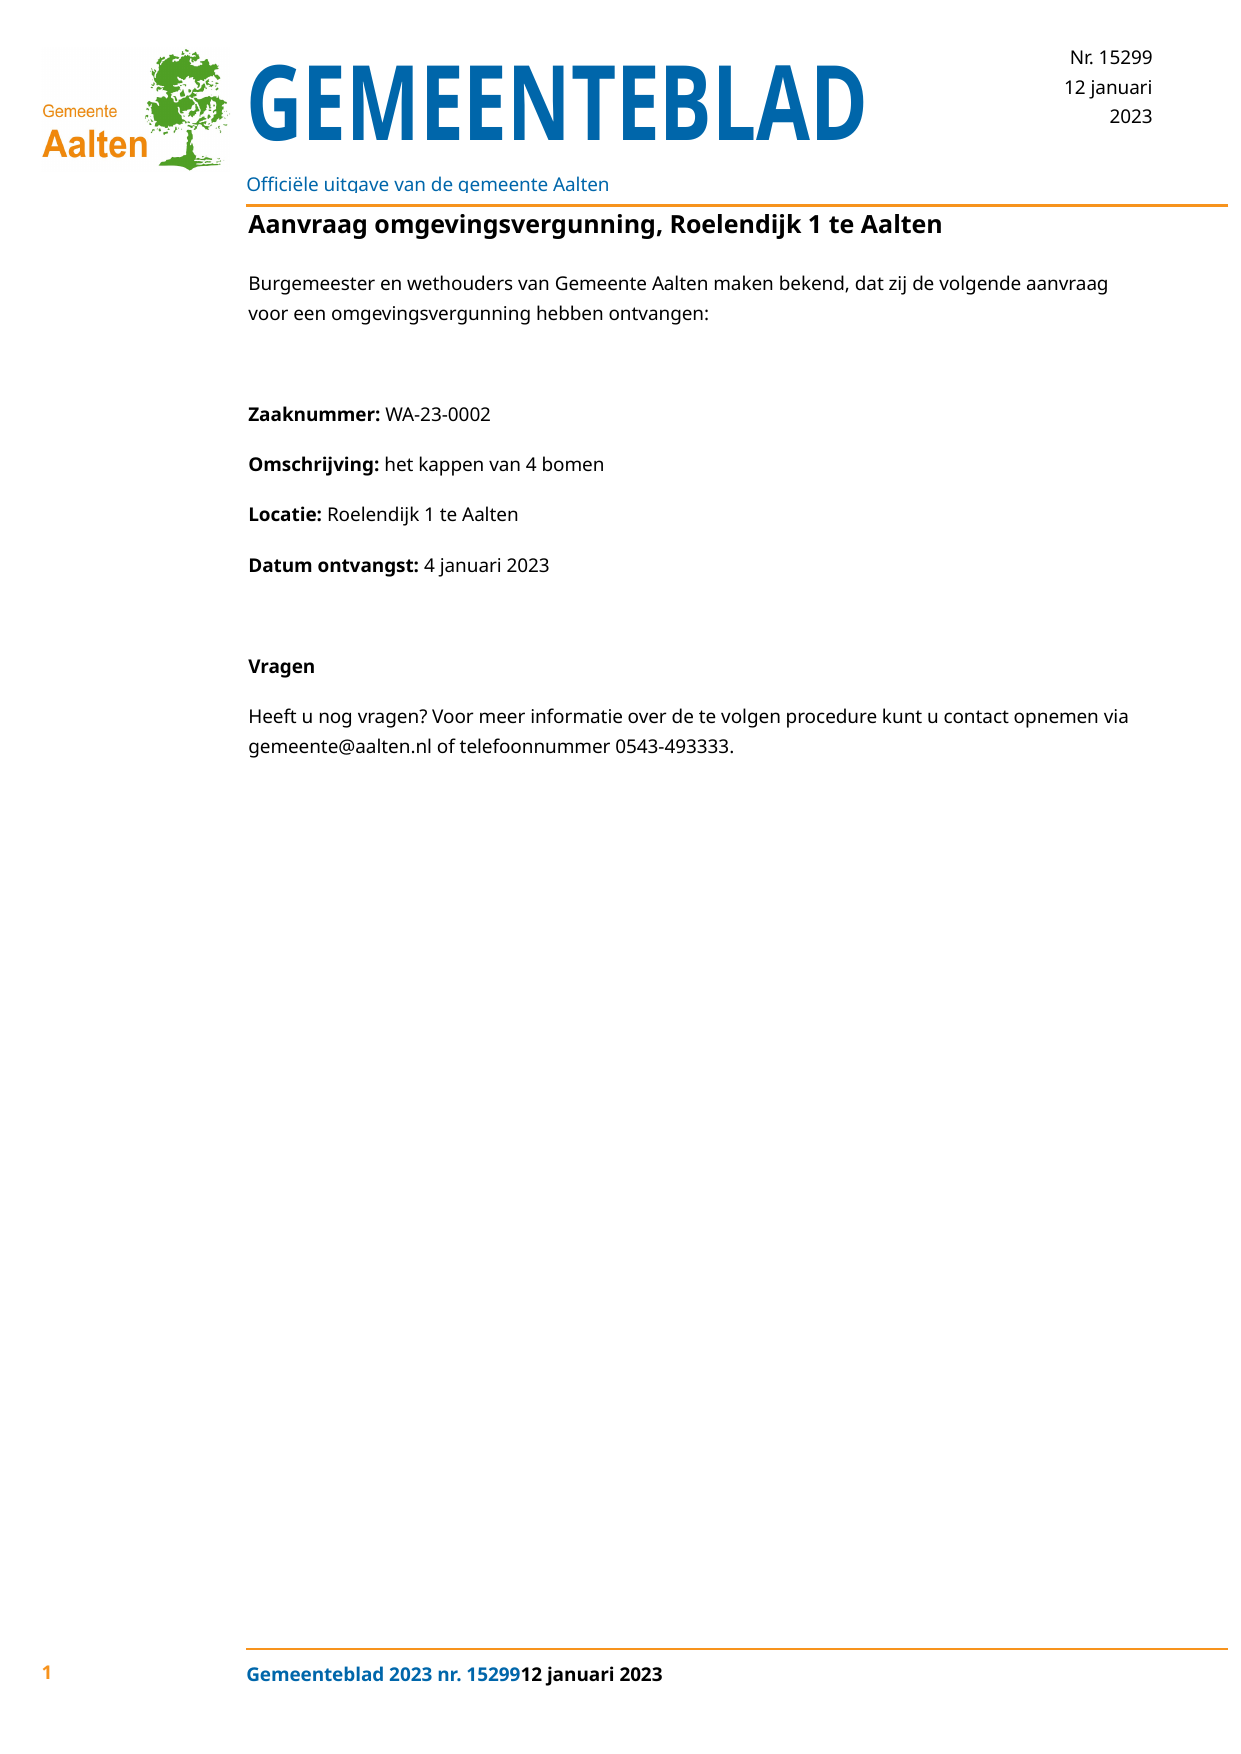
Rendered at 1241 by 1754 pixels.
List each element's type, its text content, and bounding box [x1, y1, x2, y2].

text Zaaknummer: WA-23-0002 [248, 401, 1152, 426]
text Burgemeester en wethouders van Gemeente Aalten maken bekend, dat zij de volgende aanvraag voor een omgevingsvergunning hebben ontvangen: [248, 270, 1152, 326]
text Omschrijving: het kappen van 4 bomen [248, 451, 1152, 477]
text Aanvraag omgevingsvergunning, Roelendijk 1 te Aalten [248, 207, 1152, 241]
picture [41, 47, 231, 172]
text Vragen [248, 653, 1152, 678]
text Heeft u nog vragen? Voor meer informatie over de te volgen procedure kunt u contact opnemen via gemeente@aalten.nl of telefoonnummer 0543-493333. [248, 703, 1152, 758]
text Locatie: Roelendijk 1 te Aalten [248, 502, 1152, 527]
text Datum ontvangst: 4 januari 2023 [248, 552, 1152, 578]
